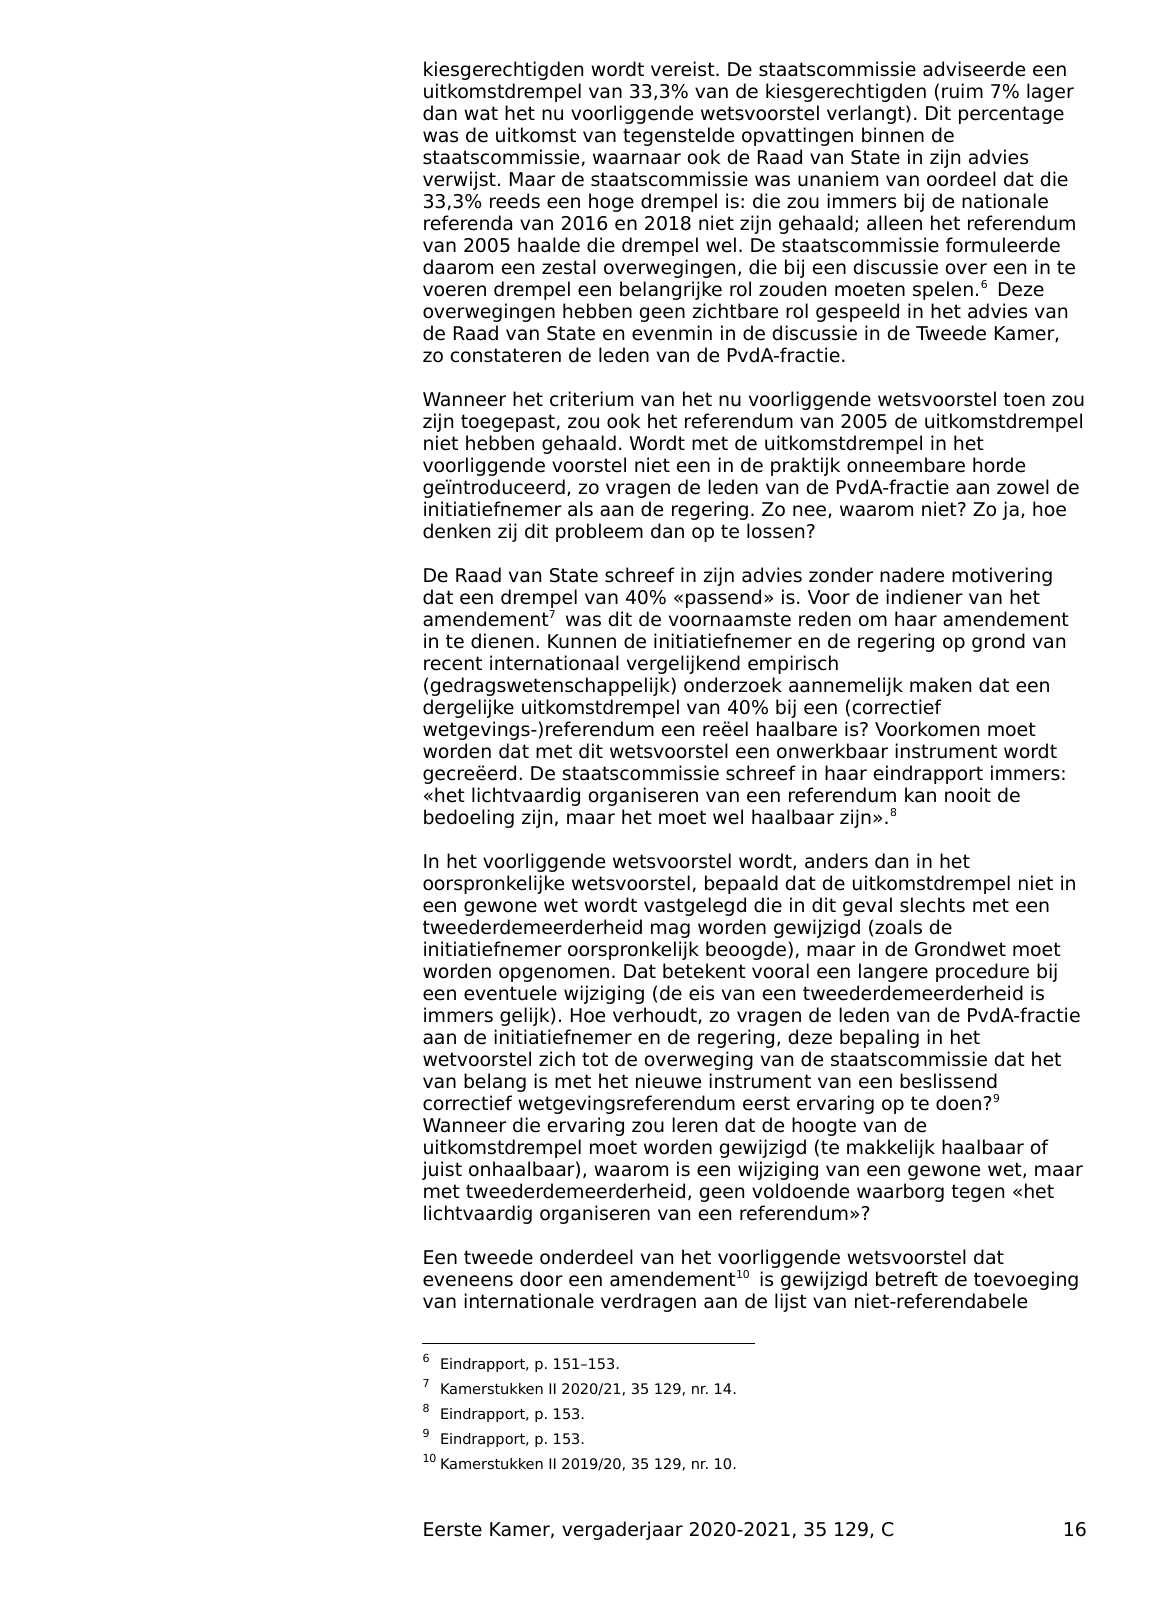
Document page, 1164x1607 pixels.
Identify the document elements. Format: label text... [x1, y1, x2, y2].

text Een tweede onderdeel van het voorliggende wetsvoorstel dat eveneens door een amendement is gewijzigd betreft de toevoeging van internationale verdragen aan de lijst van niet-referendabele [422, 1247, 1087, 1313]
text kiesgerechtigden wordt vereist. De staatscommissie adviseerde een uitkomstdrempel van 33,3% van de kiesgerechtigden (ruim 7% lager dan wat het nu voorliggende wetsvoorstel verlangt). Dit percentage was de uitkomst van tegenstelde opvattingen binnen de staatscommissie, waarnaar ook de Raad van State in zijn advies verwijst. Maar de staatscommissie was unaniem van oordeel dat die 33,3% reeds een hoge drempel is: die zou immers bij de nationale referenda van 2016 en 2018 niet zijn gehaald; alleen het referendum van 2005 haalde die drempel wel. De staatscommissie formuleerde daarom een zestal overwegingen, die bij een discussie over een in te voeren drempel een belangrijke rol zouden moeten spelen. Deze overwegingen hebben geen zichtbare rol gespeeld in het advies van de Raad van State en evenmin in de discussie in de Tweede Kamer, zo constateren de leden van de PvdA-fractie. [422, 59, 1087, 367]
text Wanneer het criterium van het nu voorliggende wetsvoorstel toen zou zijn toegepast, zou ook het referendum van 2005 de uitkomstdrempel niet hebben gehaald. Wordt met de uitkomstdrempel in het voorliggende voorstel niet een in de praktijk onneembare horde geïntroduceerd, zo vragen de leden van de PvdA-fractie aan zowel de initiatiefnemer als aan de regering. Zo nee, waarom niet? Zo ja, hoe denken zij dit probleem dan op te lossen? [422, 389, 1087, 543]
text In het voorliggende wetsvoorstel wordt, anders dan in het oorspronkelijke wetsvoorstel, bepaald dat de uitkomstdrempel niet in een gewone wet wordt vastgelegd die in dit geval slechts met een tweederdemeerderheid mag worden gewijzigd (zoals de initiatiefnemer oorspronkelijk beoogde), maar in de Grondwet moet worden opgenomen. Dat betekent vooral een langere procedure bij een eventuele wijziging (de eis van een tweederdemeerderheid is immers gelijk). Hoe verhoudt, zo vragen de leden van de PvdA-fractie aan de initiatiefnemer en de regering, deze bepaling in het wetvoorstel zich tot de overweging van de staatscommissie dat het van belang is met het nieuwe instrument van een beslissend correctief wetgevingsreferendum eerst ervaring op te doen? Wanneer die ervaring zou leren dat de hoogte van de uitkomstdrempel moet worden gewijzigd (te makkelijk haalbaar of juist onhaalbaar), waarom is een wijziging van een gewone wet, maar met tweederdemeerderheid, geen voldoende waarborg tegen «het lichtvaardig organiseren van een referendum»? [422, 851, 1087, 1224]
text De Raad van State schreef in zijn advies zonder nadere motivering dat een drempel van 40% «passend» is. Voor de indiener van het amendement was dit de voornaamste reden om haar amendement in te dienen. Kunnen de initiatiefnemer en de regering op grond van recent internationaal vergelijkend empirisch (gedragswetenschappelijk) onderzoek aannemelijk maken dat een dergelijke uitkomstdrempel van 40% bij een (correctief wetgevings-)referendum een reëel haalbare is? Voorkomen moet worden dat met dit wetsvoorstel een onwerkbaar instrument wordt gecreëerd. De staatscommissie schreef in haar eindrapport immers: «het lichtvaardig organiseren van een referendum kan nooit de bedoeling zijn, maar het moet wel haalbaar zijn». [422, 565, 1087, 829]
text Kamerstukken II 2020/21, 35 129, nr. 14. [422, 1377, 1087, 1399]
text Eindrapport, p. 153. [422, 1402, 1087, 1424]
text Eindrapport, p. 153. [422, 1427, 1087, 1449]
text Eindrapport, p. 151–153. [422, 1352, 1087, 1374]
text Kamerstukken II 2019/20, 35 129, nr. 10. [422, 1452, 1087, 1474]
